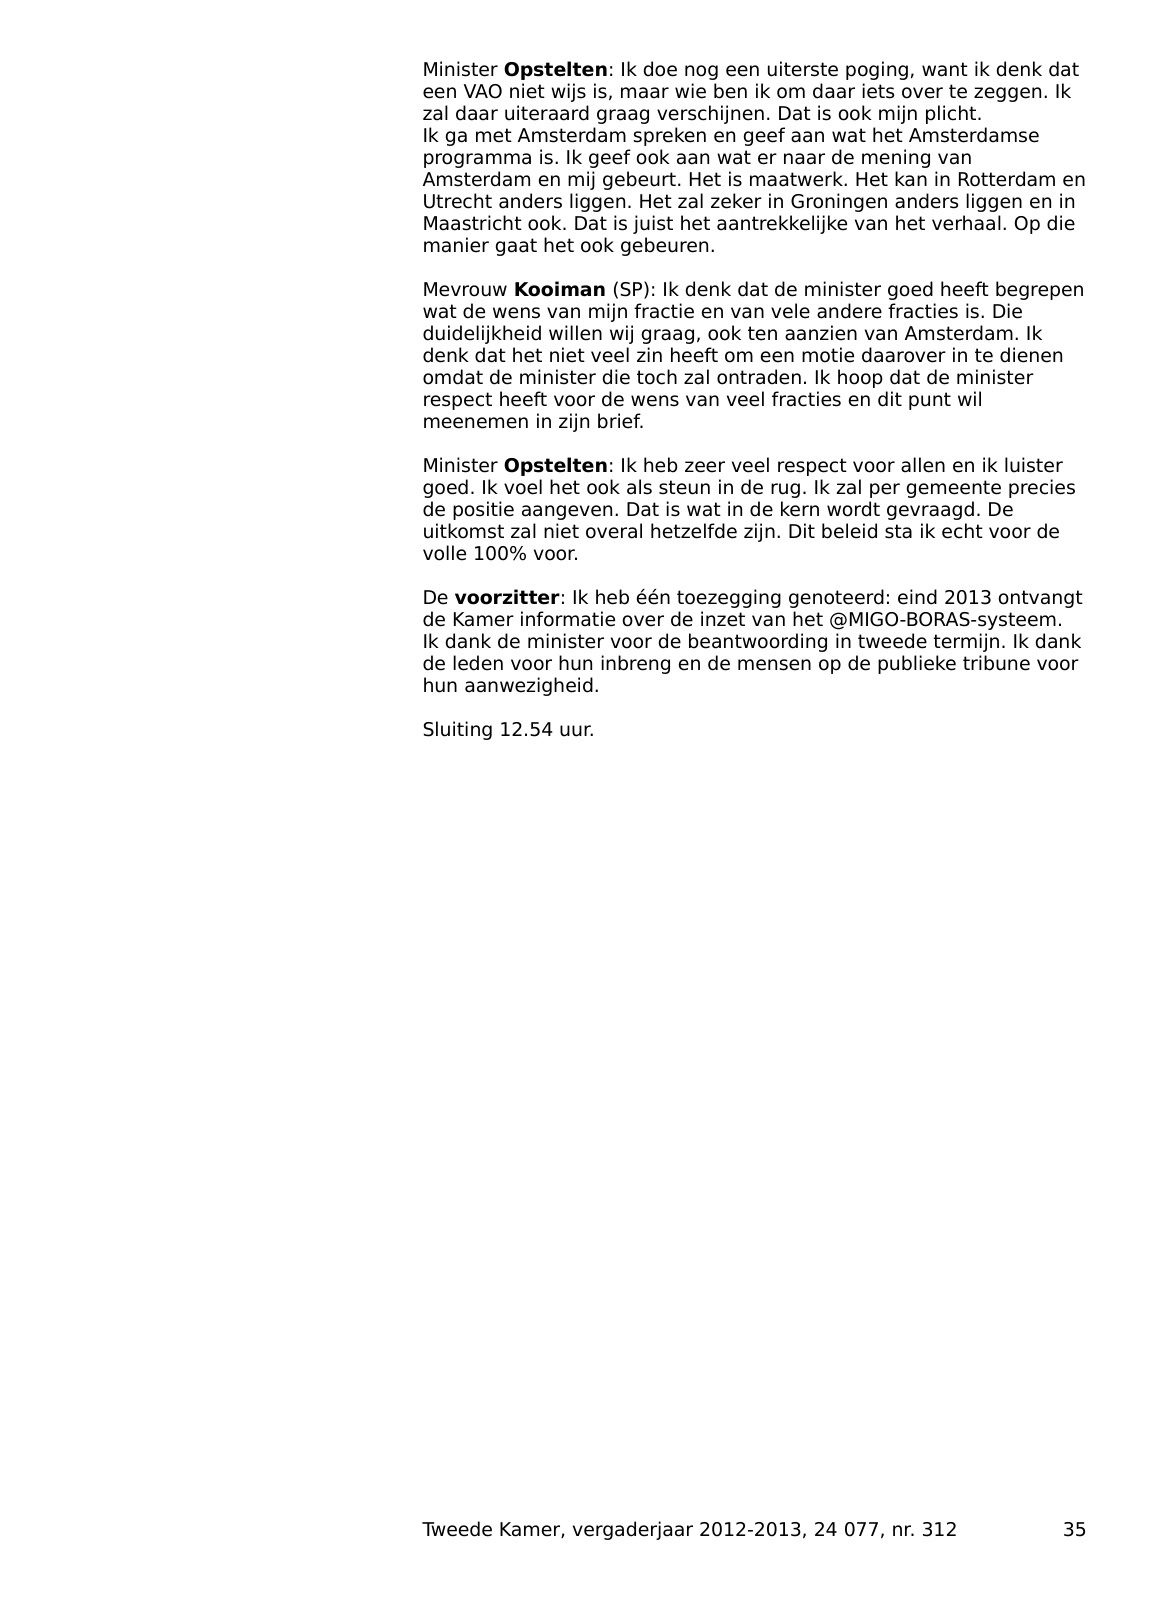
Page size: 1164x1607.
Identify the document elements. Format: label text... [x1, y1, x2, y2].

text Ik dank de minister voor de beantwoording in tweede termijn. Ik dank de leden voor hun inbreng en de mensen op de publieke tribune voor hun aanwezigheid. [422, 631, 1087, 697]
text Ik ga met Amsterdam spreken en geef aan wat het Amsterdamse programma is. Ik geef ook aan wat er naar de mening van Amsterdam en mij gebeurt. Het is maatwerk. Het kan in Rotterdam en Utrecht anders liggen. Het zal zeker in Groningen anders liggen en in Maastricht ook. Dat is juist het aantrekkelijke van het verhaal. Op die manier gaat het ook gebeuren. [422, 125, 1087, 257]
text Minister Opstelten: Ik doe nog een uiterste poging, want ik denk dat een VAO niet wijs is, maar wie ben ik om daar iets over te zeggen. Ik zal daar uiteraard graag verschijnen. Dat is ook mijn plicht. [422, 59, 1087, 125]
text Minister Opstelten: Ik heb zeer veel respect voor allen en ik luister goed. Ik voel het ook als steun in de rug. Ik zal per gemeente precies de positie aangeven. Dat is wat in de kern wordt gevraagd. De uitkomst zal niet overal hetzelfde zijn. Dit beleid sta ik echt voor de volle 100% voor. [422, 455, 1087, 565]
text De voorzitter: Ik heb één toezegging genoteerd: eind 2013 ontvangt de Kamer informatie over de inzet van het @MIGO-BORAS-systeem. [422, 587, 1087, 631]
text Mevrouw Kooiman (SP): Ik denk dat de minister goed heeft begrepen wat de wens van mijn fractie en van vele andere fracties is. Die duidelijkheid willen wij graag, ook ten aanzien van Amsterdam. Ik denk dat het niet veel zin heeft om een motie daarover in te dienen omdat de minister die toch zal ontraden. Ik hoop dat de minister respect heeft voor de wens van veel fracties en dit punt wil meenemen in zijn brief. [422, 279, 1087, 433]
text Sluiting 12.54 uur. [422, 719, 1087, 741]
